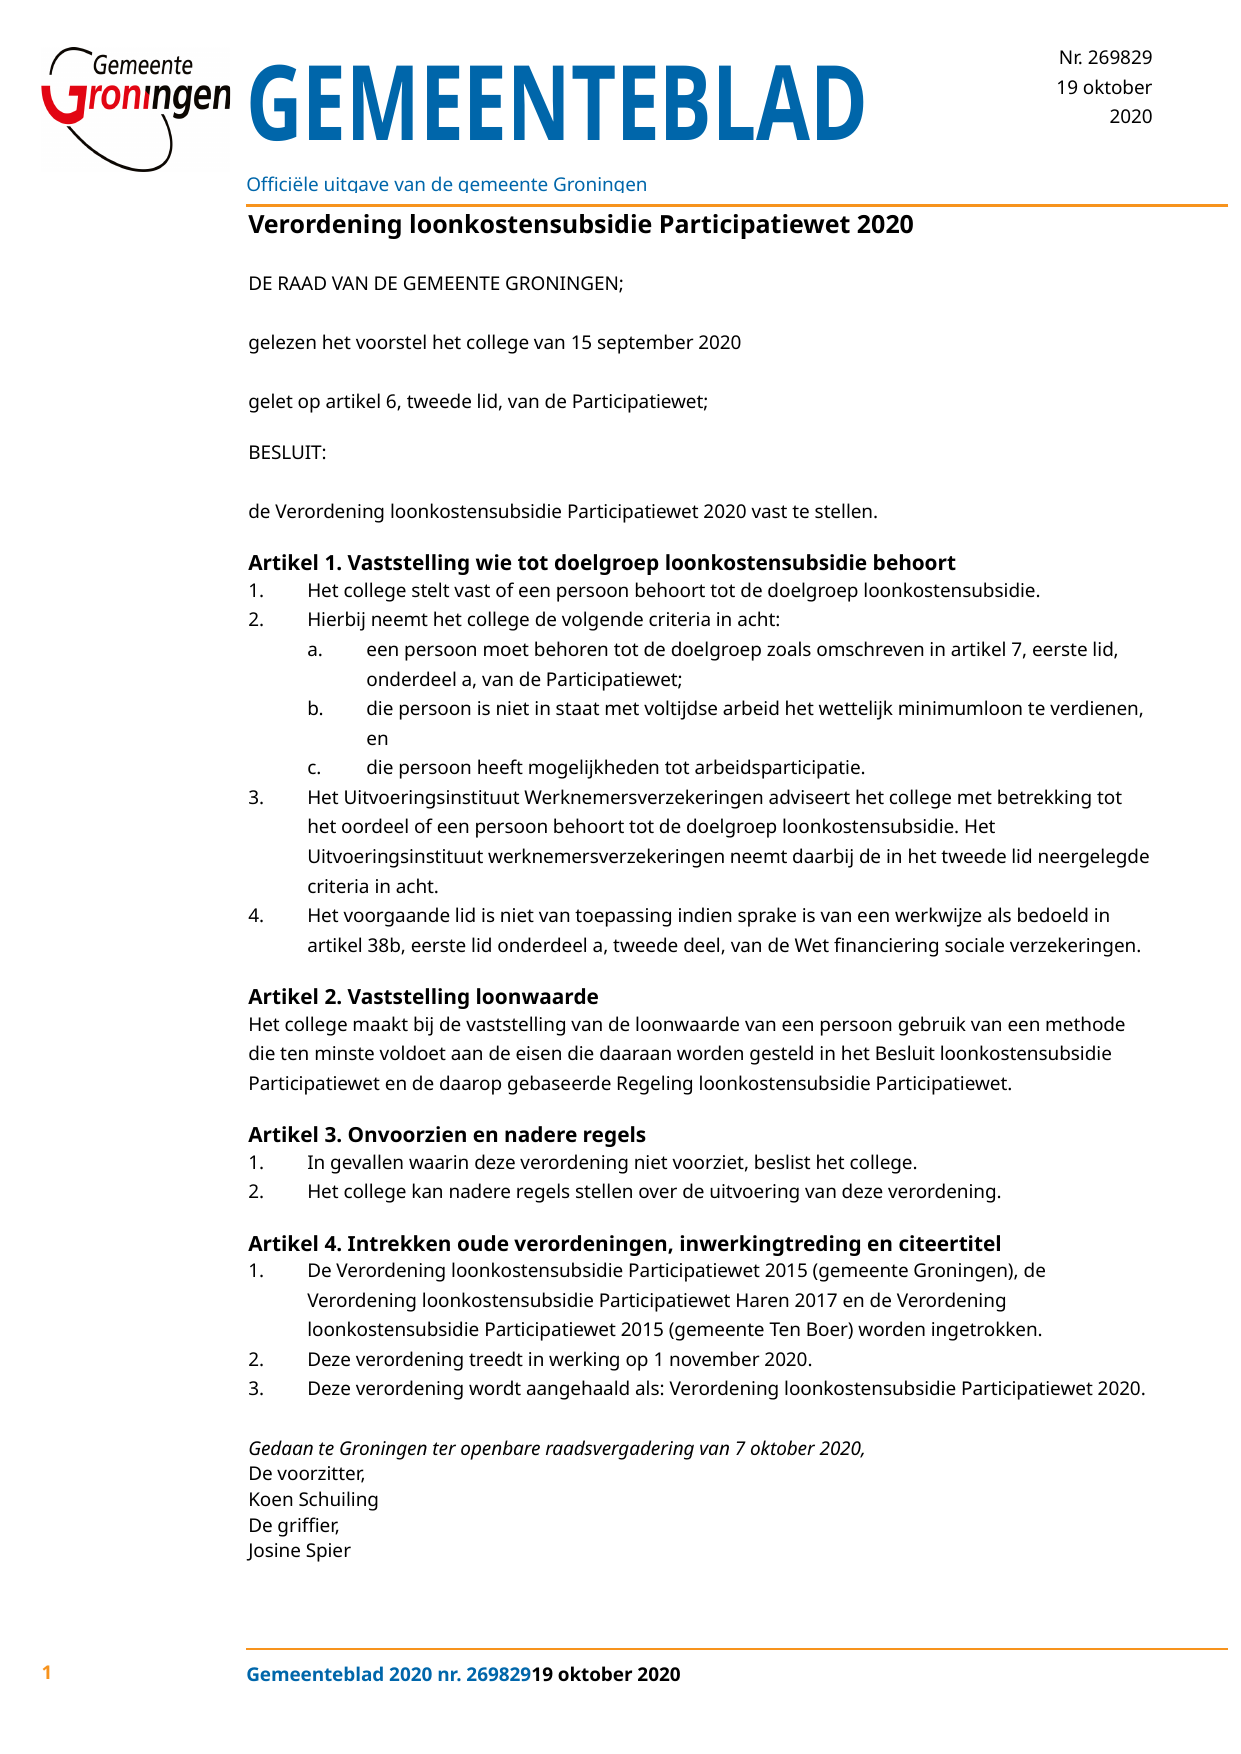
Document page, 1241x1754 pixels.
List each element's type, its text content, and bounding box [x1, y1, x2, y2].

text Artikel 2. Vaststelling loonwaarde [248, 982, 1152, 1011]
text de Verordening loonkostensubsidie Participatiewet 2020 vast te stellen. [248, 498, 1152, 524]
text Artikel 1. Vaststelling wie tot doelgroep loonkostensubsidie behoort [248, 548, 1152, 577]
list Het college stelt vast of een persoon behoort tot de doelgroep loonkostensubsidie. [248, 577, 1152, 603]
text gelet op artikel 6, tweede lid, van de Participatiewet; [248, 389, 1152, 414]
text Verordening loonkostensubsidie Participatiewet 2020 [248, 207, 1152, 241]
text gelezen het voorstel het college van 15 september 2020 [248, 329, 1152, 355]
list Het college kan nadere regels stellen over de uitvoering van deze verordening. [248, 1178, 1152, 1204]
list die persoon is niet in staat met voltijdse arbeid het wettelijk minimumloon te verdienen, en [307, 695, 1152, 751]
list die persoon heeft mogelijkheden tot arbeidsparticipatie. [307, 754, 1152, 780]
list De Verordening loonkostensubsidie Participatiewet 2015 (gemeente Groningen), de Verordening loonkostensubsidie Participatiewet Haren 2017 en de Verordening loonkostensubsidie Participatiewet 2015 (gemeente Ten Boer) worden ingetrokken. [248, 1257, 1152, 1342]
list Deze verordening wordt aangehaald als: Verordening loonkostensubsidie Participatiewet 2020. [248, 1376, 1152, 1401]
list een persoon moet behoren tot de doelgroep zoals omschreven in artikel 7, eerste lid, onderdeel a, van de Participatiewet; [307, 636, 1152, 691]
text Koen Schuiling [248, 1486, 1152, 1512]
text De griffier, [248, 1512, 1152, 1538]
list Het Uitvoeringsinstituut Werknemersverzekeringen adviseert het college met betrekking tot het oordeel of een persoon behoort tot de doelgroep loonkostensubsidie. Het Uitvoeringsinstituut werknemersverzekeringen neemt daarbij de in het tweede lid neergelegde criteria in acht. [248, 784, 1152, 898]
list In gevallen waarin deze verordening niet voorziet, beslist het college. [248, 1149, 1152, 1174]
text DE RAAD VAN DE GEMEENTE GRONINGEN; [248, 270, 1152, 296]
text Josine Spier [248, 1538, 1152, 1563]
text Artikel 4. Intrekken oude verordeningen, inwerkingtreding en citeertitel [248, 1229, 1152, 1257]
list Hierbij neemt het college de volgende criteria in acht: [248, 607, 1152, 632]
list Deze verordening treedt in werking op 1 november 2020. [248, 1346, 1152, 1372]
text De voorzitter, [248, 1461, 1152, 1486]
text BESLUIT: [248, 439, 1152, 465]
text Gedaan te Groningen ter openbare raadsvergadering van 7 oktober 2020, [248, 1435, 1152, 1461]
text Artikel 3. Onvoorzien en nadere regels [248, 1120, 1152, 1149]
text Het college maakt bij de vaststelling van de loonwaarde van een persoon gebruik van een methode die ten minste voldoet aan de eisen die daaraan worden gesteld in het Besluit loonkostensubsidie Participatiewet en de daarop gebaseerde Regeling loonkostensubsidie Participatiewet. [248, 1011, 1152, 1096]
list Het voorgaande lid is niet van toepassing indien sprake is van een werkwijze als bedoeld in artikel 38b, eerste lid onderdeel a, tweede deel, van de Wet financiering sociale verzekeringen. [248, 902, 1152, 958]
picture [41, 47, 231, 172]
